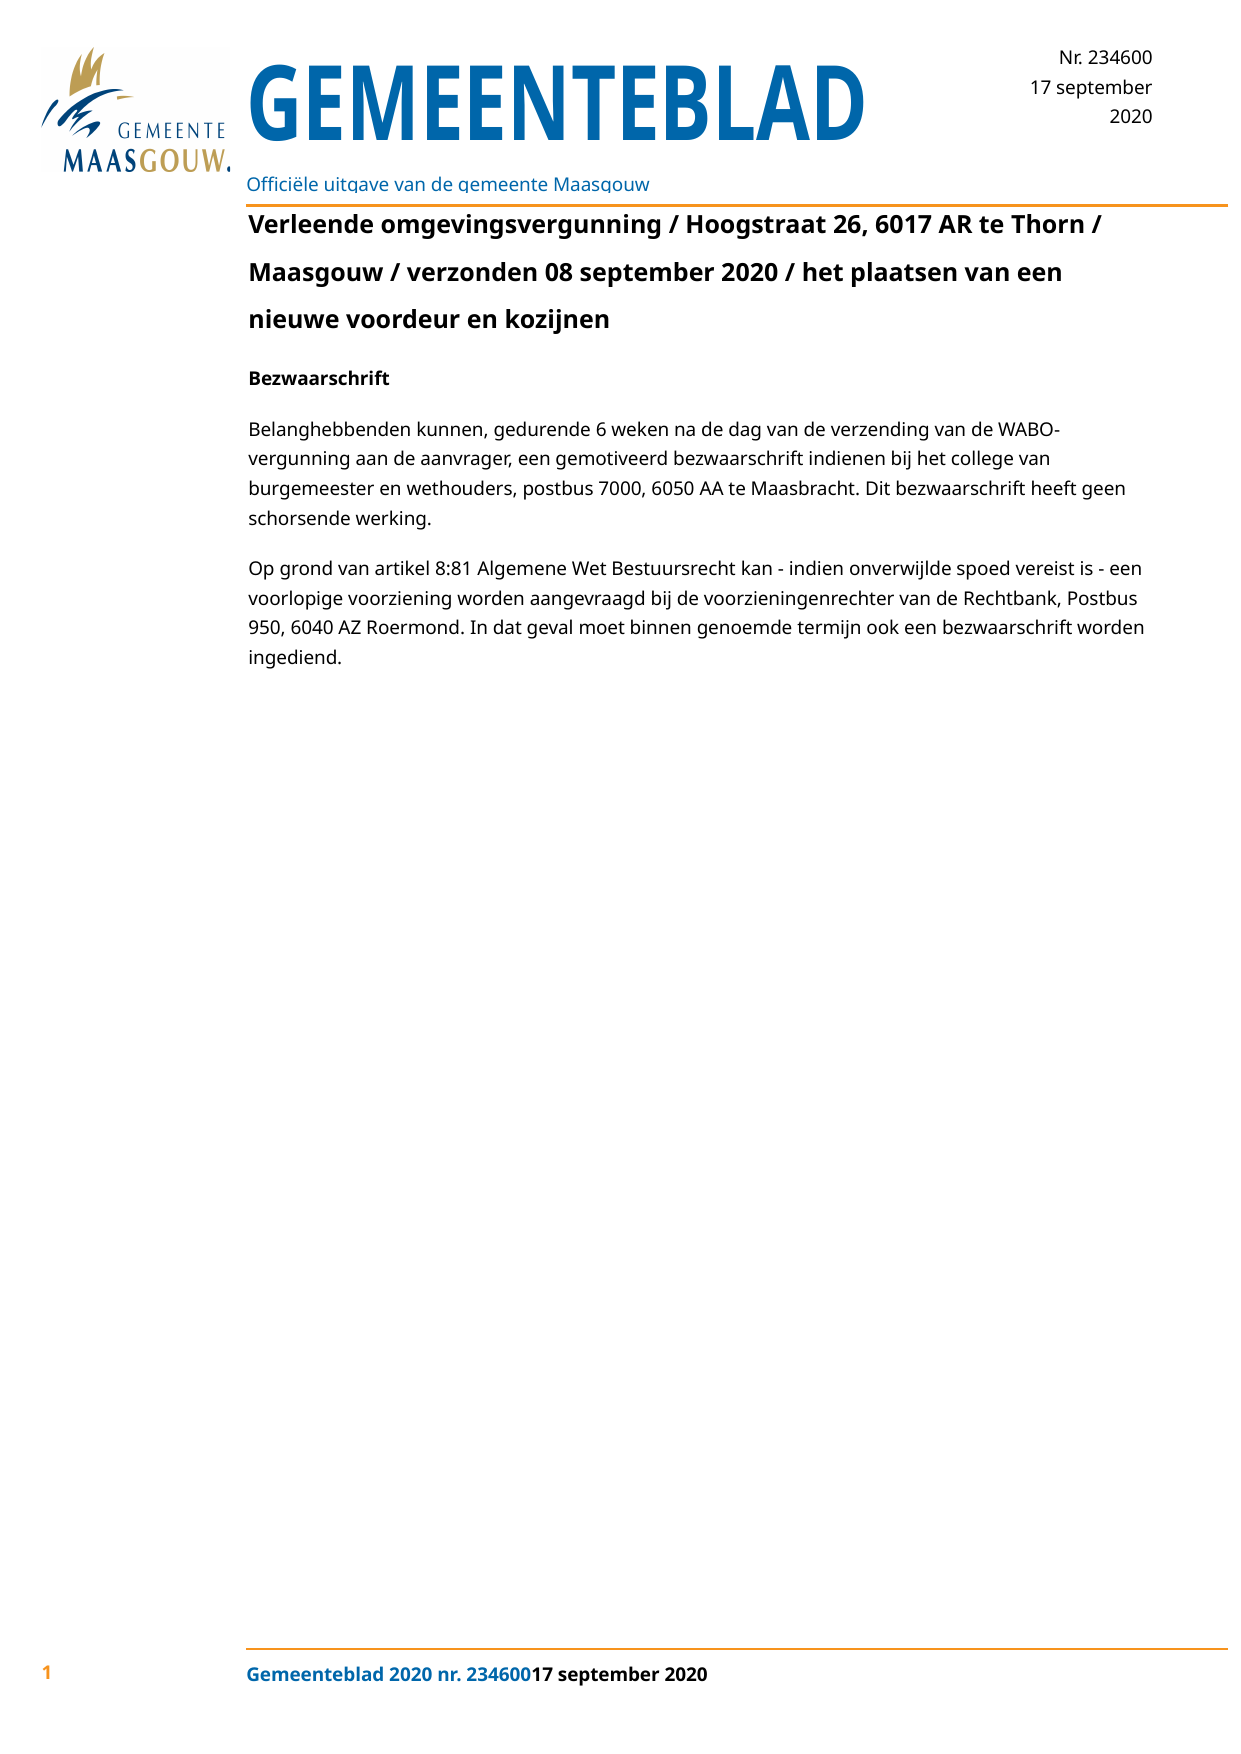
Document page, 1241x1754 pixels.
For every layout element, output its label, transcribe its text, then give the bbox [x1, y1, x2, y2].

text Bezwaarschrift [248, 366, 1152, 391]
text Verleende omgevingsvergunning / Hoogstraat 26, 6017 AR te Thorn / Maasgouw / verzonden 08 september 2020 / het plaatsen van een nieuwe voordeur en kozijnen [248, 207, 1152, 336]
text Op grond van artikel 8:81 Algemene Wet Bestuursrecht kan - indien onverwijlde spoed vereist is - een voorlopige voorziening worden aangevraagd bij de voorzieningenrechter van de Rechtbank, Postbus 950, 6040 AZ Roermond. In dat geval moet binnen genoemde termijn ook een bezwaarschrift worden ingediend. [248, 555, 1152, 669]
picture [41, 47, 231, 172]
text Belanghebbenden kunnen, gedurende 6 weken na de dag van de verzending van de WABO-vergunning aan de aanvrager, een gemotiveerd bezwaarschrift indienen bij het college van burgemeester en wethouders, postbus 7000, 6050 AA te Maasbracht. Dit bezwaarschrift heeft geen schorsende werking. [248, 416, 1152, 530]
